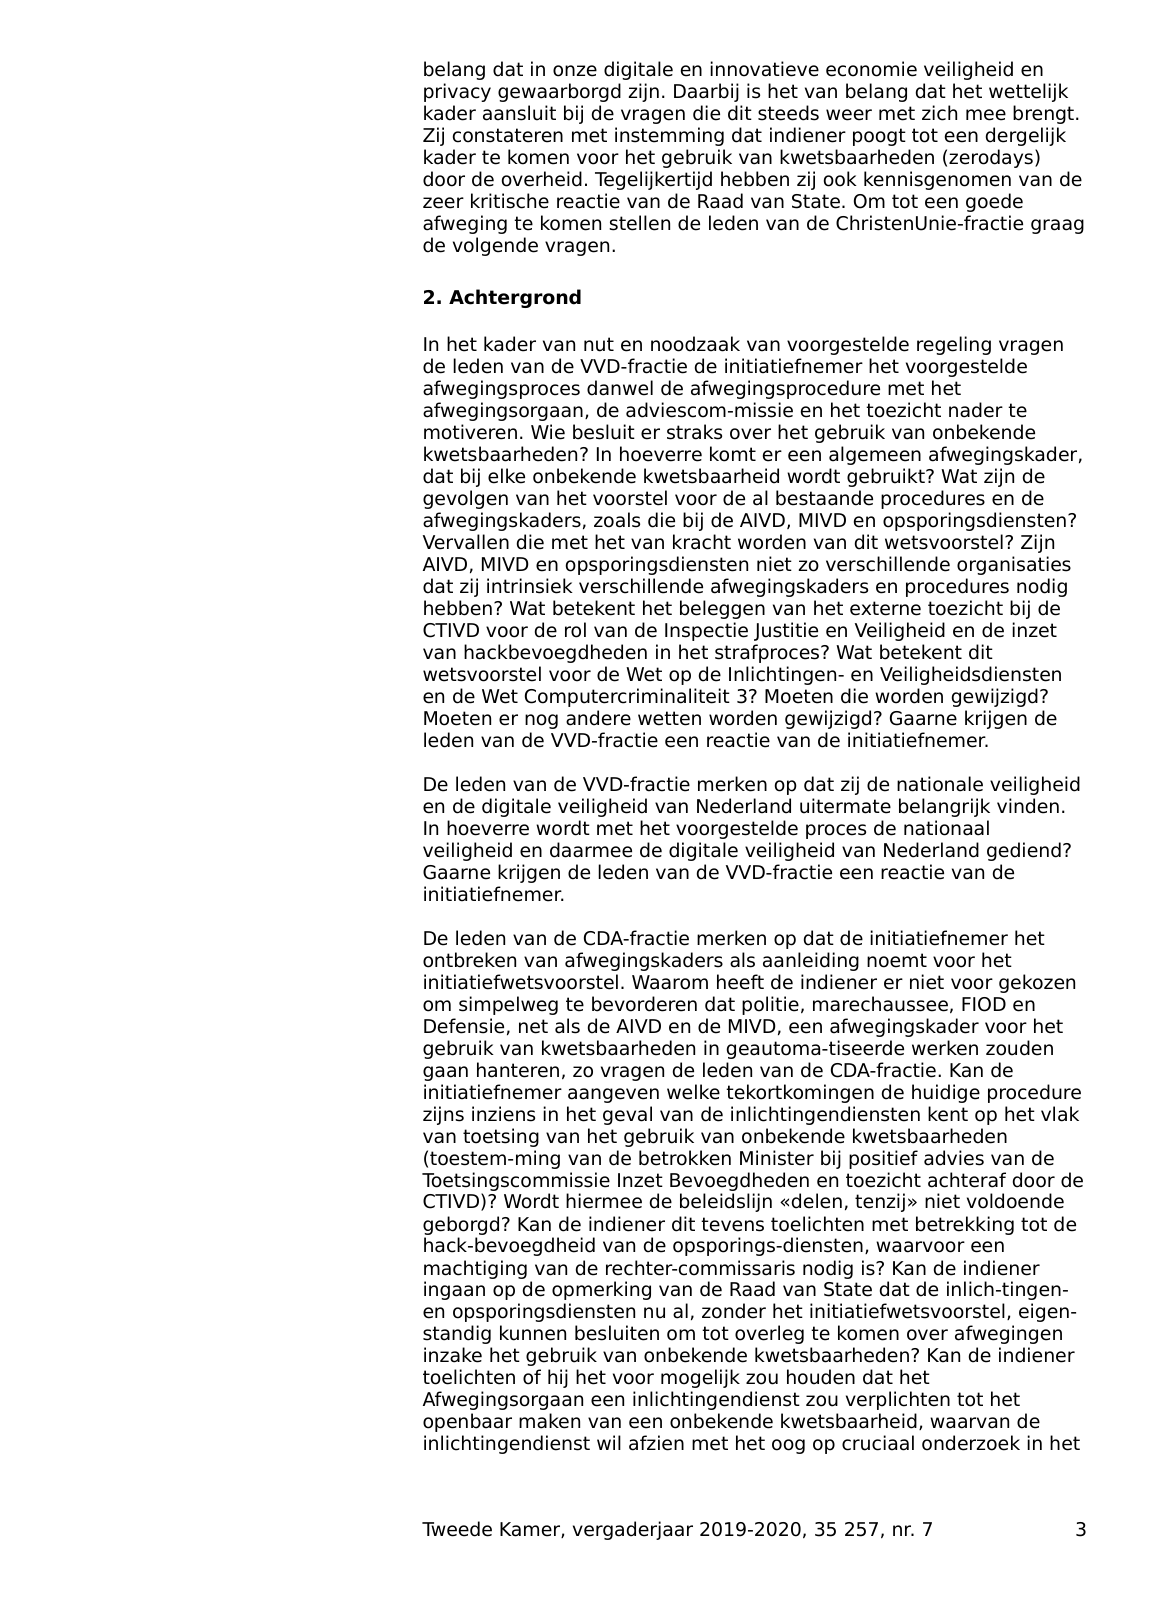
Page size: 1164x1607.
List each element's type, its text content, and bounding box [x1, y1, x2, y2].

subtitle 2. Achtergrond [422, 287, 1087, 309]
text In het kader van nut en noodzaak van voorgestelde regeling vragen de leden van de VVD-fractie de initiatiefnemer het voorgestelde afwegingsproces danwel de afwegingsprocedure met het afwegingsorgaan, de adviescom-missie en het toezicht nader te motiveren. Wie besluit er straks over het gebruik van onbekende kwetsbaarheden? In hoeverre komt er een algemeen afwegingskader, dat bij elke onbekende kwetsbaarheid wordt gebruikt? Wat zijn de gevolgen van het voorstel voor de al bestaande procedures en de afwegingskaders, zoals die bij de AIVD, MIVD en opsporingsdiensten? Vervallen die met het van kracht worden van dit wetsvoorstel? Zijn AIVD, MIVD en opsporingsdiensten niet zo verschillende organisaties dat zij intrinsiek verschillende afwegingskaders en procedures nodig hebben? Wat betekent het beleggen van het externe toezicht bij de CTIVD voor de rol van de Inspectie Justitie en Veiligheid en de inzet van hackbevoegdheden in het strafproces? Wat betekent dit wetsvoorstel voor de Wet op de Inlichtingen- en Veiligheidsdiensten en de Wet Computercriminaliteit 3? Moeten die worden gewijzigd? Moeten er nog andere wetten worden gewijzigd? Gaarne krijgen de leden van de VVD-fractie een reactie van de initiatiefnemer. [422, 334, 1087, 751]
text De leden van de VVD-fractie merken op dat zij de nationale veiligheid en de digitale veiligheid van Nederland uitermate belangrijk vinden. In hoeverre wordt met het voorgestelde proces de nationaal veiligheid en daarmee de digitale veiligheid van Nederland gediend? Gaarne krijgen de leden van de VVD-fractie een reactie van de initiatiefnemer. [422, 774, 1087, 906]
text belang dat in onze digitale en innovatieve economie veiligheid en privacy gewaarborgd zijn. Daarbij is het van belang dat het wettelijk kader aansluit bij de vragen die dit steeds weer met zich mee brengt. Zij constateren met instemming dat indiener poogt tot een dergelijk kader te komen voor het gebruik van kwetsbaarheden (zerodays) door de overheid. Tegelijkertijd hebben zij ook kennisgenomen van de zeer kritische reactie van de Raad van State. Om tot een goede afweging te komen stellen de leden van de ChristenUnie-fractie graag de volgende vragen. [422, 59, 1087, 257]
text De leden van de CDA-fractie merken op dat de initiatiefnemer het ontbreken van afwegingskaders als aanleiding noemt voor het initiatiefwetsvoorstel. Waarom heeft de indiener er niet voor gekozen om simpelweg te bevorderen dat politie, marechaussee, FIOD en Defensie, net als de AIVD en de MIVD, een afwegingskader voor het gebruik van kwetsbaarheden in geautoma-tiseerde werken zouden gaan hanteren, zo vragen de leden van de CDA-fractie. Kan de initiatiefnemer aangeven welke tekortkomingen de huidige procedure zijns inziens in het geval van de inlichtingendiensten kent op het vlak van toetsing van het gebruik van onbekende kwetsbaarheden (toestem-ming van de betrokken Minister bij positief advies van de Toetsingscommissie Inzet Bevoegdheden en toezicht achteraf door de CTIVD)? Wordt hiermee de beleidslijn «delen, tenzij» niet voldoende geborgd? Kan de indiener dit tevens toelichten met betrekking tot de hack-bevoegdheid van de opsporings-diensten, waarvoor een machtiging van de rechter-commissaris nodig is? Kan de indiener ingaan op de opmerking van de Raad van State dat de inlich-tingen- en opsporingsdiensten nu al, zonder het initiatiefwetsvoorstel, eigen-standig kunnen besluiten om tot overleg te komen over afwegingen inzake het gebruik van onbekende kwetsbaarheden? Kan de indiener toelichten of hij het voor mogelijk zou houden dat het Afwegingsorgaan een inlichtingendienst zou verplichten tot het openbaar maken van een onbekende kwetsbaarheid, waarvan de inlichtingendienst wil afzien met het oog op cruciaal onderzoek in het [422, 928, 1087, 1455]
